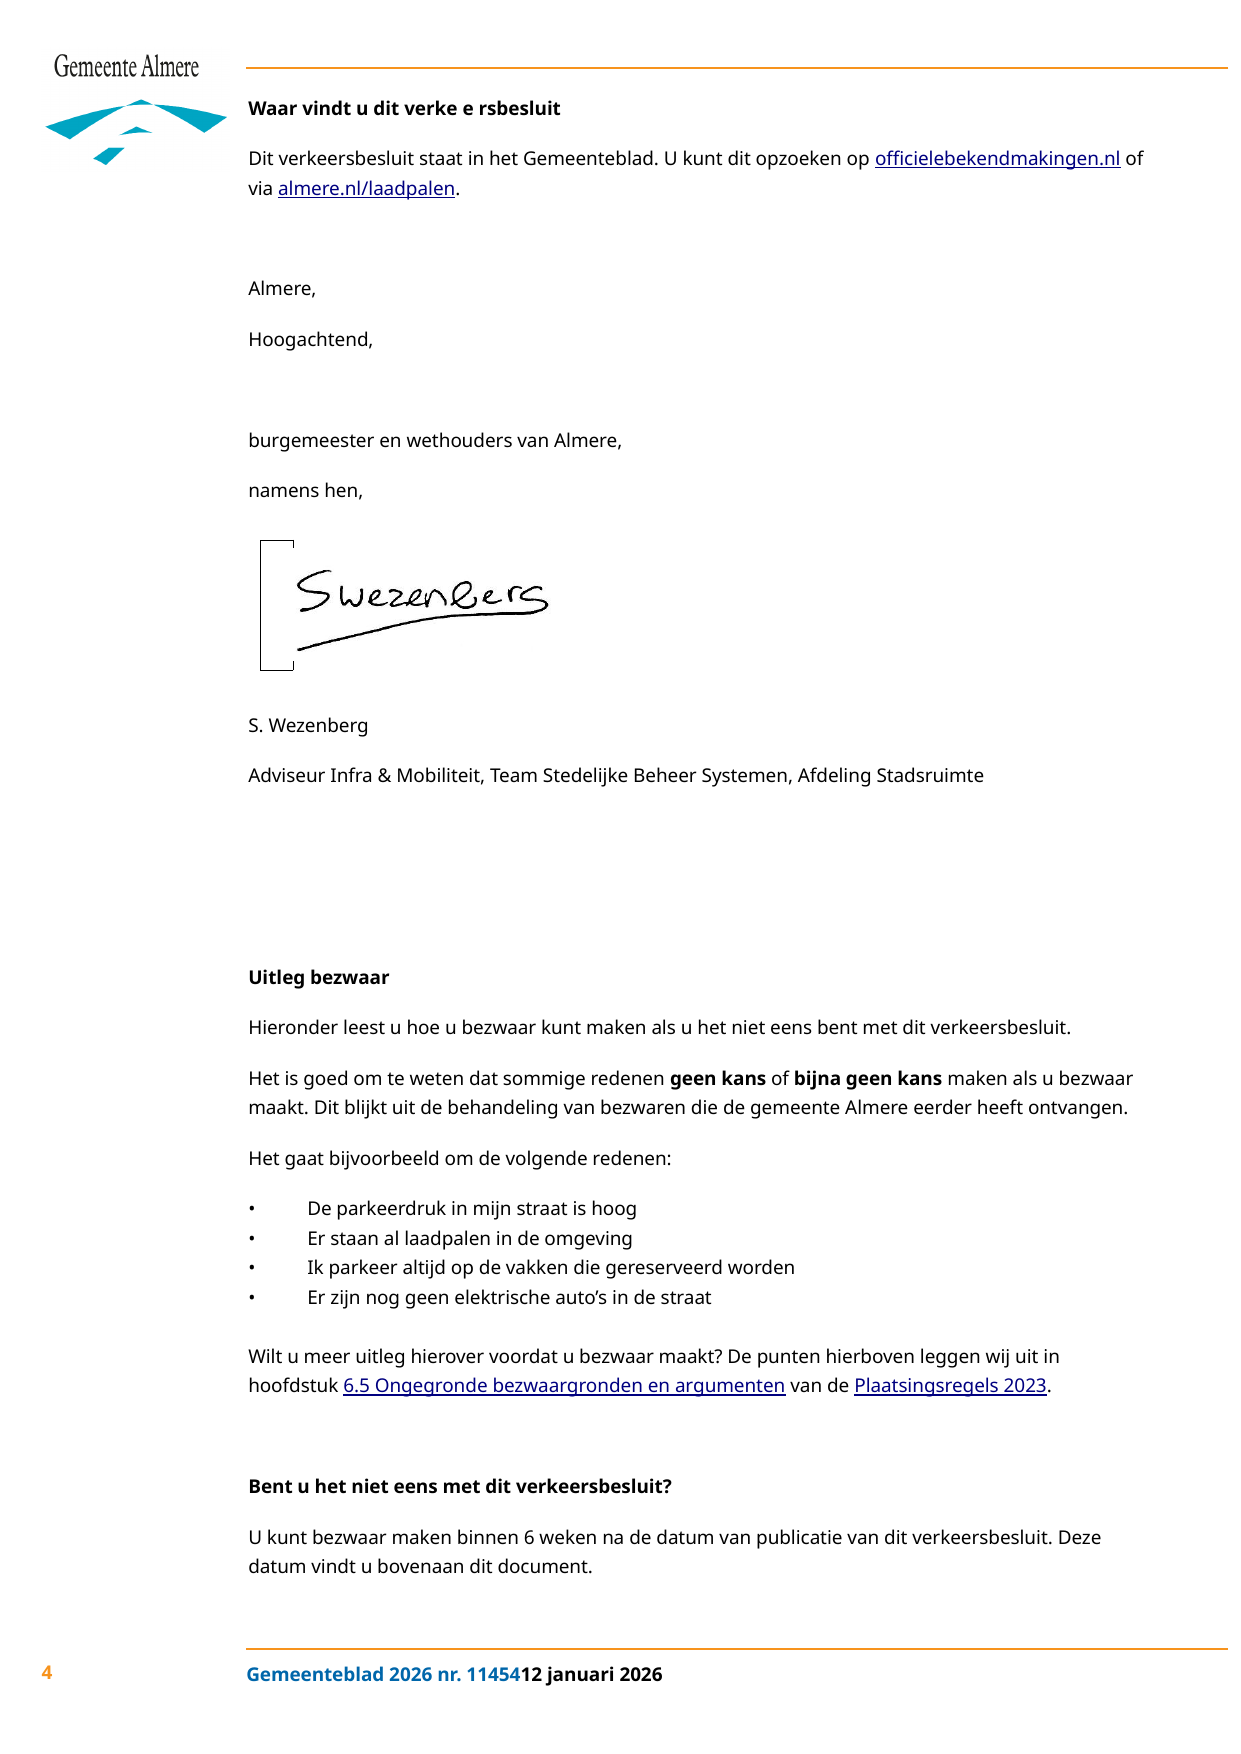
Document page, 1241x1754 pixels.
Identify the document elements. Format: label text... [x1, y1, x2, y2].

text Waar vindt u dit verke e rsbesluit [248, 95, 1152, 121]
text Het gaat bijvoorbeeld om de volgende redenen: [248, 1145, 1152, 1171]
text Het is goed om te weten dat sommige redenen geen kans of bijna geen kans maken als u bezwaar maakt. Dit blijkt uit de behandeling van bezwaren die de gemeente Almere eerder heeft ontvangen. [248, 1065, 1152, 1120]
text Wilt u meer uitleg hierover voordat u bezwaar maakt? De punten hierboven leggen wij uit in hoofdstuk 6.5 Ongegronde bezwaargronden en argumenten van de Plaatsingsregels 2023. [248, 1343, 1152, 1398]
text Hieronder leest u hoe u bezwaar kunt maken als u het niet eens bent met dit verkeersbesluit. [248, 1014, 1152, 1040]
text U kunt bezwaar maken binnen 6 weken na de datum van publicatie van dit verkeersbesluit. Deze datum vindt u bovenaan dit document. [248, 1524, 1152, 1579]
text Dit verkeersbesluit staat in het Gemeenteblad. U kunt dit opzoeken op officielebekendmakingen.nl of via almere.nl/laadpalen. [248, 145, 1152, 201]
picture [268, 548, 576, 661]
list De parkeerdruk in mijn straat is hoog [248, 1195, 1152, 1221]
list Er zijn nog geen elektrische auto’s in de straat [248, 1284, 1152, 1310]
text burgemeester en wethouders van Almere, [248, 427, 1152, 453]
text Almere, [248, 276, 1152, 301]
text Uitleg bezwaar [248, 964, 1152, 990]
text Bent u het niet eens met dit verkeersbesluit? [248, 1473, 1152, 1499]
text S. Wezenberg [248, 712, 1152, 738]
list Ik parkeer altijd op de vakken die gereserveerd worden [248, 1254, 1152, 1280]
picture [41, 47, 231, 172]
text Adviseur Infra & Mobiliteit, Team Stedelijke Beheer Systemen, Afdeling Stadsruimte [248, 762, 1152, 788]
text namens hen, [248, 477, 1152, 503]
list Er staan al laadpalen in de omgeving [248, 1225, 1152, 1251]
text Hoogachtend, [248, 326, 1152, 352]
